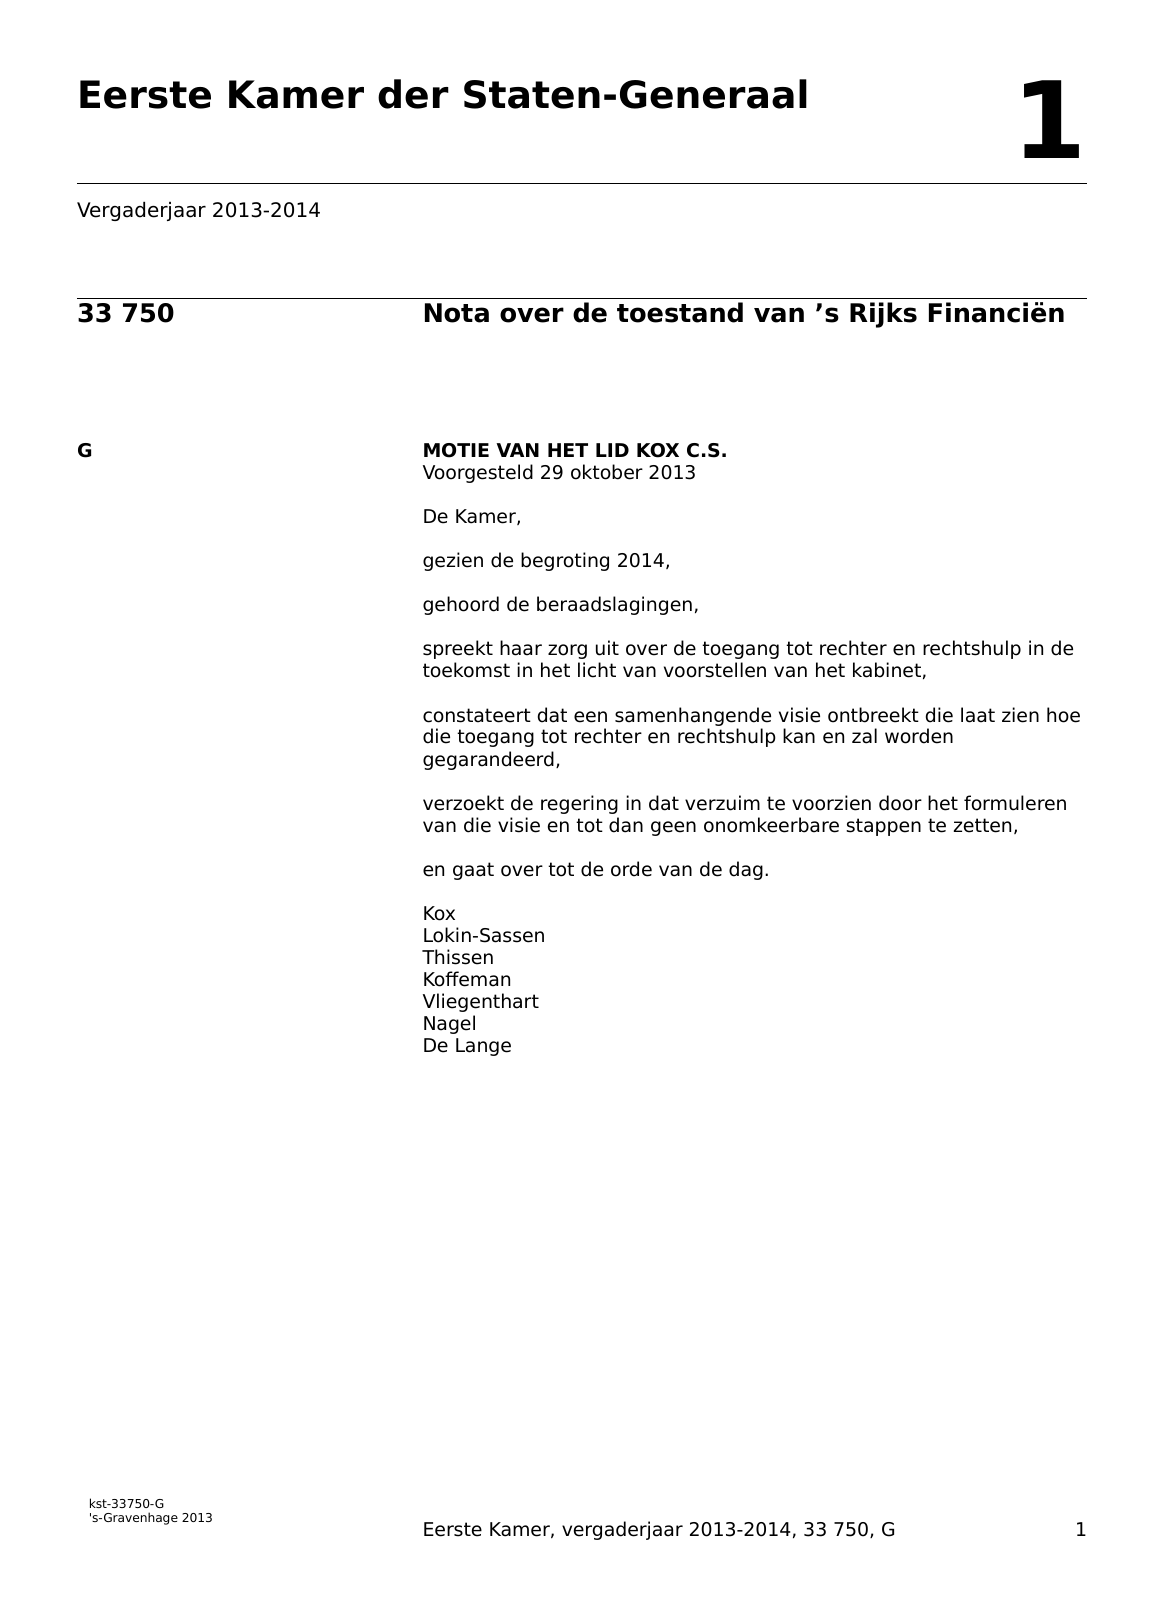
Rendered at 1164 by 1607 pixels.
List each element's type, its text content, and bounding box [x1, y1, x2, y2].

text Lokin-Sassen [422, 925, 1087, 947]
text Thissen [422, 947, 1087, 969]
text 's-Gravenhage 2013 [88, 1511, 323, 1525]
table_header 1 [886, 59, 1087, 183]
text Voorgesteld 29 oktober 2013 [422, 462, 1087, 484]
text De Lange [422, 1035, 1087, 1057]
text Vliegenthart [422, 991, 1087, 1013]
text spreekt haar zorg uit over de toegang tot rechter en rechtshulp in de toekomst in het licht van voorstellen van het kabinet, [422, 638, 1087, 682]
subtitle 33 750 Nota over de toestand van ’s Rijks Financiën [77, 299, 1087, 329]
subtitle G MOTIE VAN HET LID KOX C.S. [77, 440, 1087, 462]
table_header Eerste Kamer der Staten-Generaal [77, 59, 886, 183]
text constateert dat een samenhangende visie ontbreekt die laat zien hoe die toegang tot rechter en rechtshulp kan en zal worden gegarandeerd, [422, 704, 1087, 770]
text verzoekt de regering in dat verzuim te voorzien door het formuleren van die visie en tot dan geen onomkeerbare stappen te zetten, [422, 793, 1087, 837]
text en gaat over tot de orde van de dag. [422, 859, 1087, 881]
text Kox [422, 903, 1087, 925]
text De Kamer, [422, 506, 1087, 528]
text Koffeman [422, 969, 1087, 991]
text kst-33750-G [88, 1497, 323, 1511]
text Nagel [422, 1013, 1087, 1035]
text gezien de begroting 2014, [422, 550, 1087, 572]
text gehoord de beraadslagingen, [422, 594, 1087, 616]
table_cell Vergaderjaar 2013-2014 [77, 184, 1087, 298]
